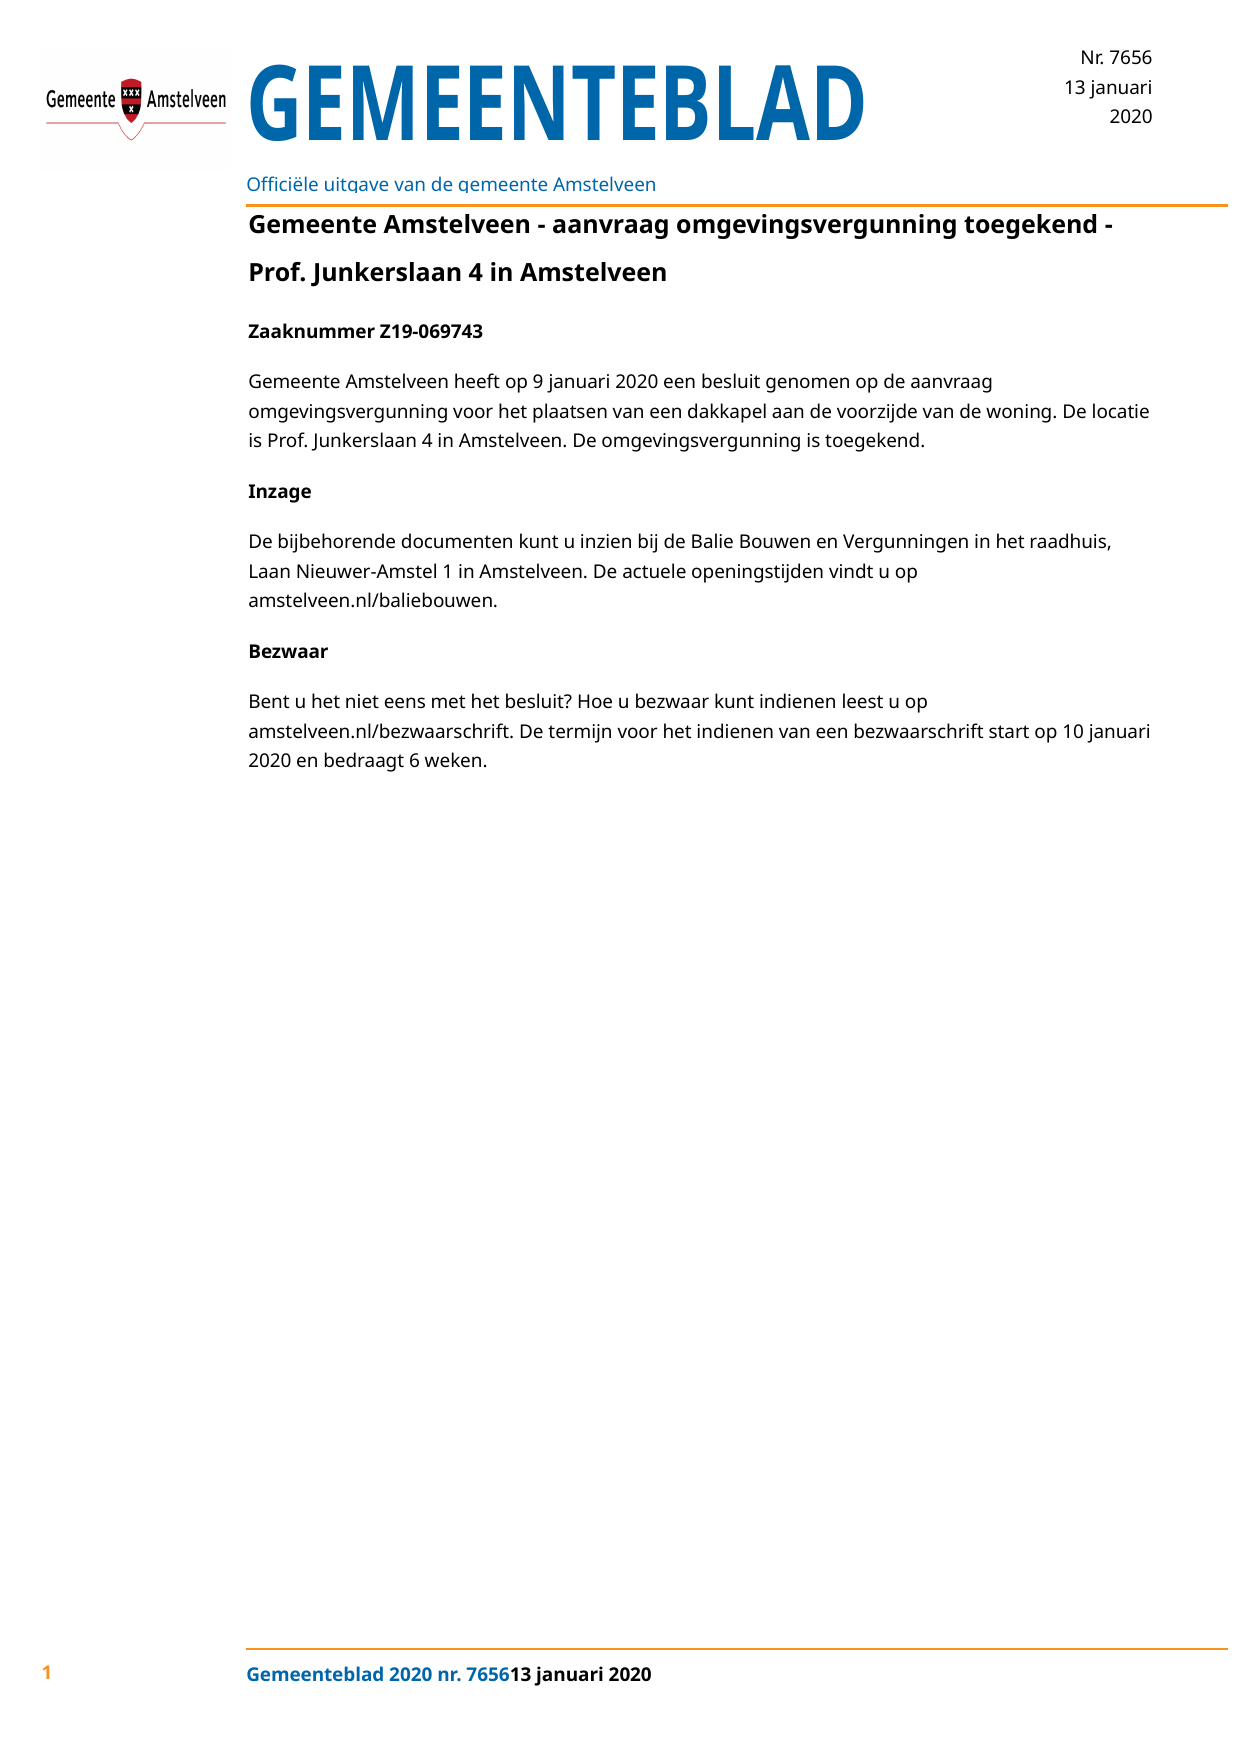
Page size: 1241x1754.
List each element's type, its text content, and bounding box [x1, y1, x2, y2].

text Gemeente Amstelveen heeft op 9 januari 2020 een besluit genomen op de aanvraag omgevingsvergunning voor het plaatsen van een dakkapel aan de voorzijde van de woning. De locatie is Prof. Junkerslaan 4 in Amstelveen. De omgevingsvergunning is toegekend. [248, 368, 1152, 453]
text Bent u het niet eens met het besluit? Hoe u bezwaar kunt indienen leest u op amstelveen.nl/bezwaarschrift. De termijn voor het indienen van een bezwaarschrift start op 10 januari 2020 en bedraagt 6 weken. [248, 688, 1152, 773]
picture [41, 47, 231, 172]
text De bijbehorende documenten kunt u inzien bij de Balie Bouwen en Vergunningen in het raadhuis, Laan Nieuwer-Amstel 1 in Amstelveen. De actuele openingstijden vindt u op amstelveen.nl/baliebouwen. [248, 528, 1152, 613]
text Gemeente Amstelveen - aanvraag omgevingsvergunning toegekend - Prof. Junkerslaan 4 in Amstelveen [248, 207, 1152, 288]
text Bezwaar [248, 638, 1152, 664]
text Inzage [248, 478, 1152, 504]
text Zaaknummer Z19-069743 [248, 318, 1152, 344]
